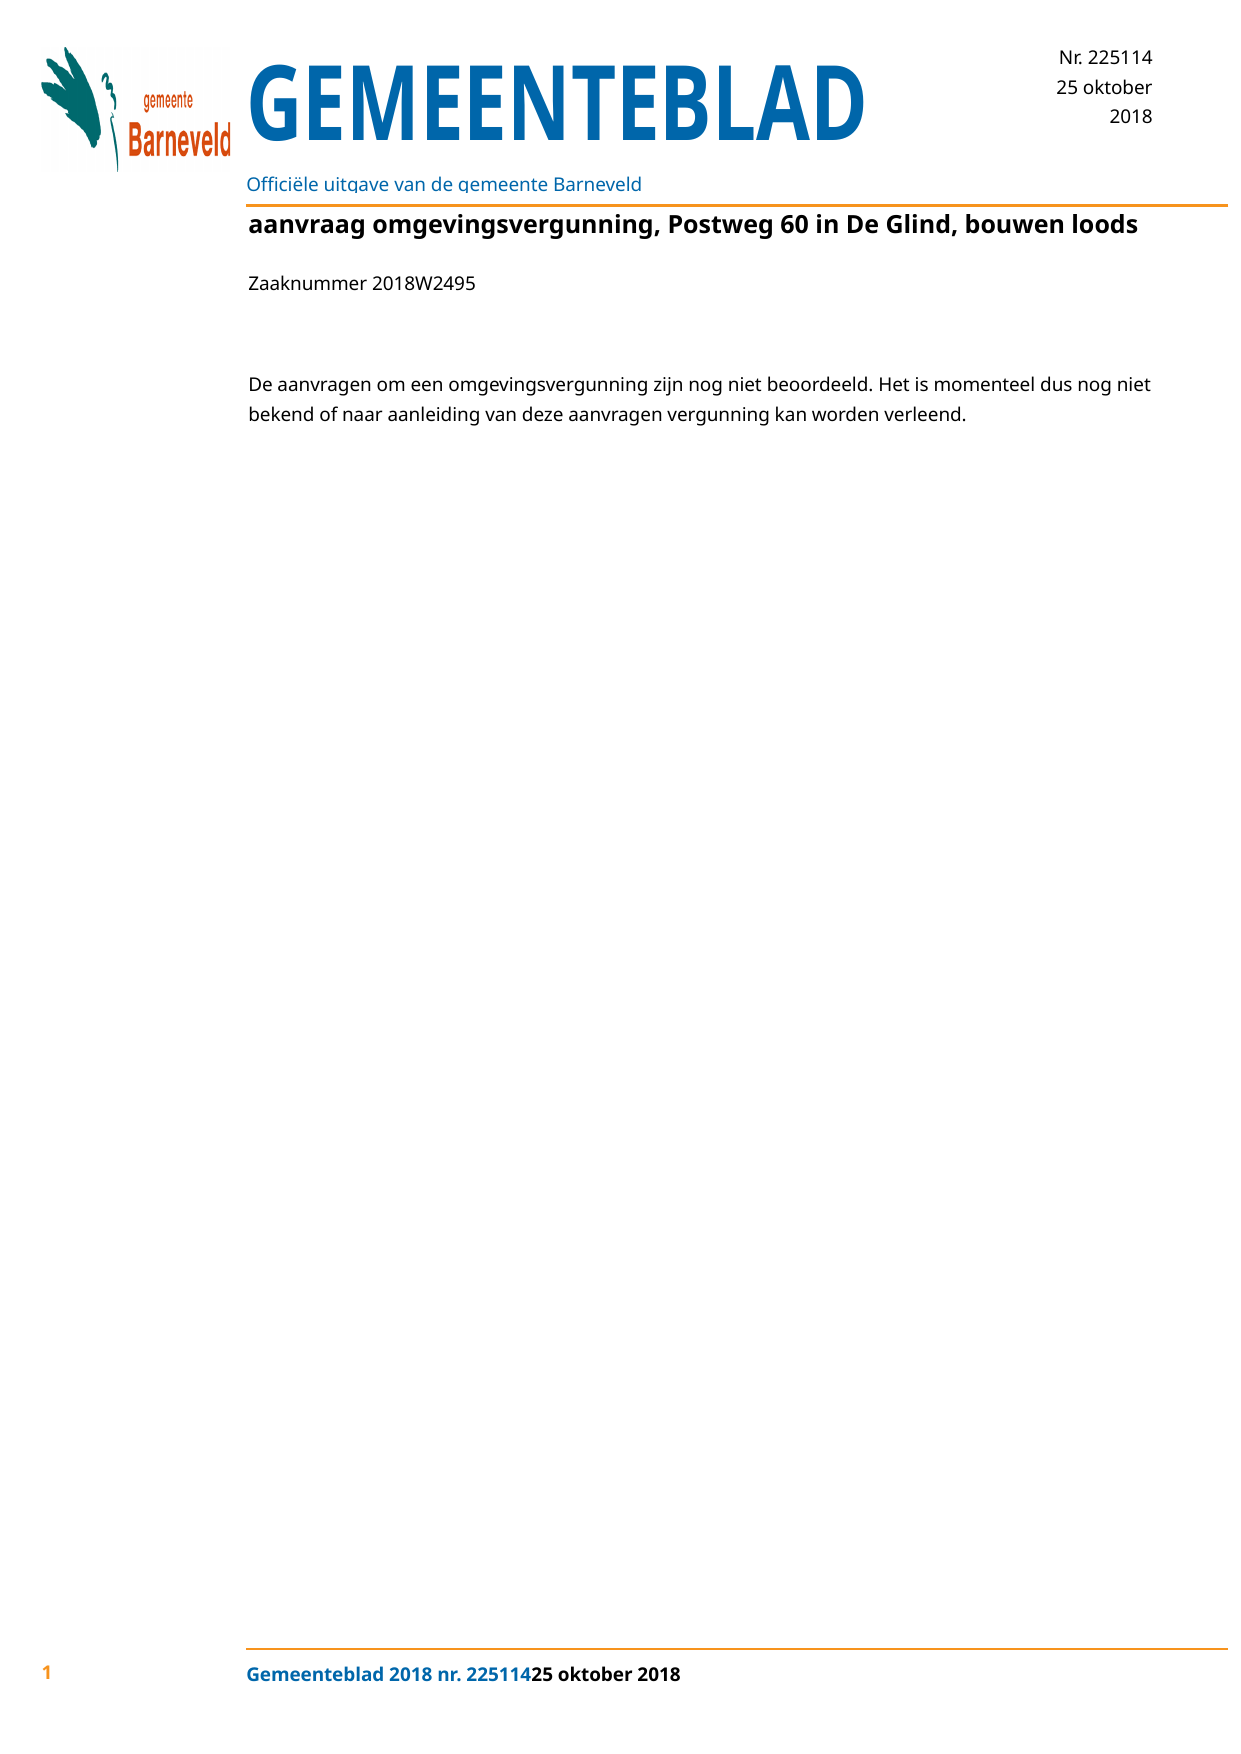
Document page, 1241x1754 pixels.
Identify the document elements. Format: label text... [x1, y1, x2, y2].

text Zaaknummer 2018W2495 [248, 270, 1152, 296]
picture [41, 47, 231, 172]
text De aanvragen om een omgevingsvergunning zijn nog niet beoordeeld. Het is momenteel dus nog niet bekend of naar aanleiding van deze aanvragen vergunning kan worden verleend. [248, 371, 1152, 426]
text aanvraag omgevingsvergunning, Postweg 60 in De Glind, bouwen loods [248, 207, 1152, 241]
